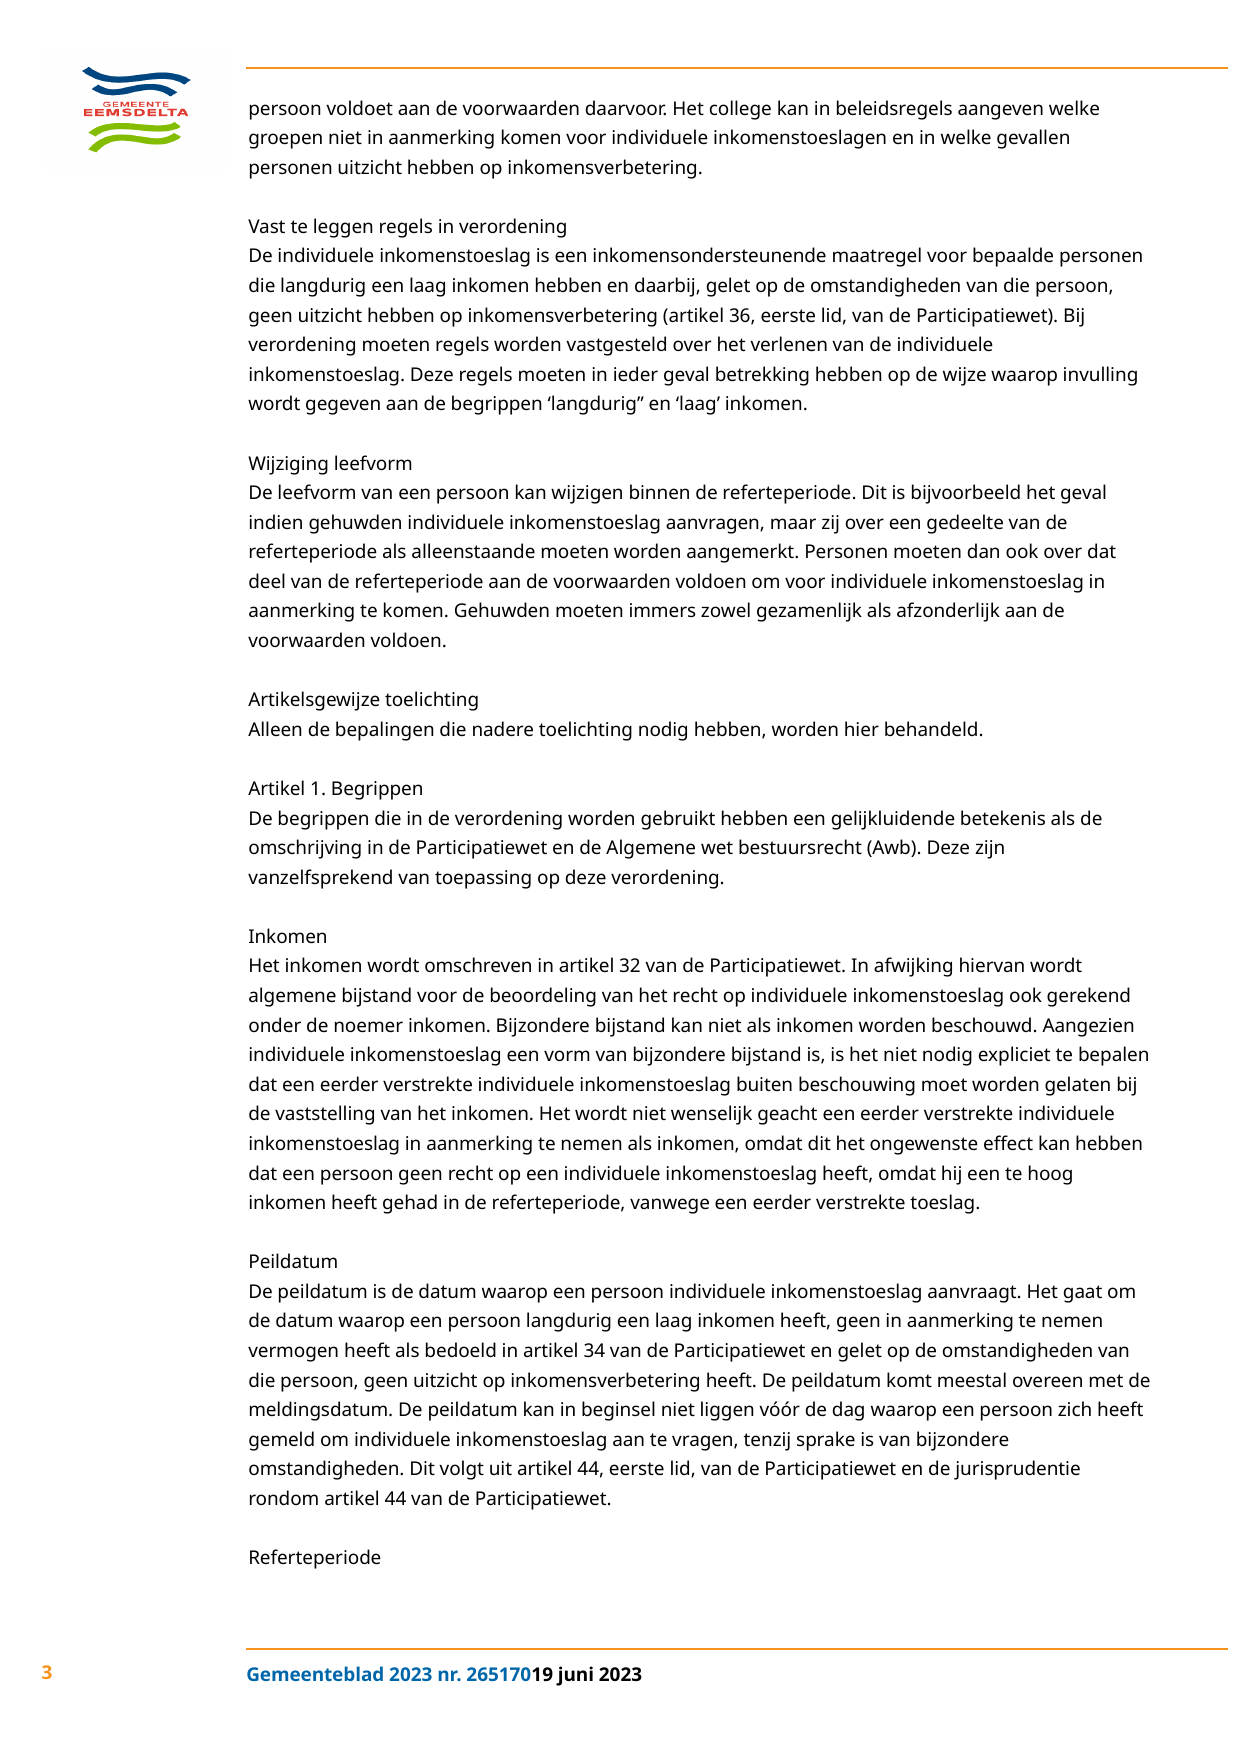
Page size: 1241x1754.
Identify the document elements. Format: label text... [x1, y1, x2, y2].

text Referteperiode [248, 1544, 1152, 1570]
text Vast te leggen regels in verordening [248, 213, 1152, 239]
text De individuele inkomenstoeslag is een inkomensondersteunende maatregel voor bepaalde personen die langdurig een laag inkomen hebben en daarbij, gelet op de omstandigheden van die persoon, geen uitzicht hebben op inkomensverbetering (artikel 36, eerste lid, van de Participatiewet). Bij verordening moeten regels worden vastgesteld over het verlenen van de individuele inkomenstoeslag. Deze regels moeten in ieder geval betrekking hebben op de wijze waarop invulling wordt gegeven aan de begrippen ‘langdurig” en ‘laag’ inkomen. [248, 243, 1152, 416]
text Artikel 1. Begrippen [248, 775, 1152, 801]
text De leefvorm van een persoon kan wijzigen binnen de referteperiode. Dit is bijvoorbeeld het geval indien gehuwden individuele inkomenstoeslag aanvragen, maar zij over een gedeelte van de referteperiode als alleenstaande moeten worden aangemerkt. Personen moeten dan ook over dat deel van de referteperiode aan de voorwaarden voldoen om voor individuele inkomenstoeslag in aanmerking te komen. Gehuwden moeten immers zowel gezamenlijk als afzonderlijk aan de voorwaarden voldoen. [248, 479, 1152, 653]
text Alleen de bepalingen die nadere toelichting nodig hebben, worden hier behandeld. [248, 716, 1152, 742]
text Artikelsgewijze toelichting [248, 686, 1152, 712]
picture [41, 47, 231, 172]
text De peildatum is de datum waarop een persoon individuele inkomenstoeslag aanvraagt. Het gaat om de datum waarop een persoon langdurig een laag inkomen heeft, geen in aanmerking te nemen vermogen heeft als bedoeld in artikel 34 van de Participatiewet en gelet op de omstandigheden van die persoon, geen uitzicht op inkomensverbetering heeft. De peildatum komt meestal overeen met de meldingsdatum. De peildatum kan in beginsel niet liggen vóór de dag waarop een persoon zich heeft gemeld om individuele inkomenstoeslag aan te vragen, tenzij sprake is van bijzondere omstandigheden. Dit volgt uit artikel 44, eerste lid, van de Participatiewet en de jurisprudentie rondom artikel 44 van de Participatiewet. [248, 1278, 1152, 1511]
text Het inkomen wordt omschreven in artikel 32 van de Participatiewet. In afwijking hiervan wordt algemene bijstand voor de beoordeling van het recht op individuele inkomenstoeslag ook gerekend onder de noemer inkomen. Bijzondere bijstand kan niet als inkomen worden beschouwd. Aangezien individuele inkomenstoeslag een vorm van bijzondere bijstand is, is het niet nodig expliciet te bepalen dat een eerder verstrekte individuele inkomenstoeslag buiten beschouwing moet worden gelaten bij de vaststelling van het inkomen. Het wordt niet wenselijk geacht een eerder verstrekte individuele inkomenstoeslag in aanmerking te nemen als inkomen, omdat dit het ongewenste effect kan hebben dat een persoon geen recht op een individuele inkomenstoeslag heeft, omdat hij een te hoog inkomen heeft gehad in de referteperiode, vanwege een eerder verstrekte toeslag. [248, 953, 1152, 1215]
text Inkomen [248, 923, 1152, 949]
text persoon voldoet aan de voorwaarden daarvoor. Het college kan in beleidsregels aangeven welke groepen niet in aanmerking komen voor individuele inkomenstoeslagen en in welke gevallen personen uitzicht hebben op inkomensverbetering. [248, 95, 1152, 180]
text Peildatum [248, 1248, 1152, 1274]
text Wijziging leefvorm [248, 450, 1152, 476]
text De begrippen die in de verordening worden gebruikt hebben een gelijkluidende betekenis als de omschrijving in de Participatiewet en de Algemene wet bestuursrecht (Awb). Deze zijn vanzelfsprekend van toepassing op deze verordening. [248, 805, 1152, 890]
